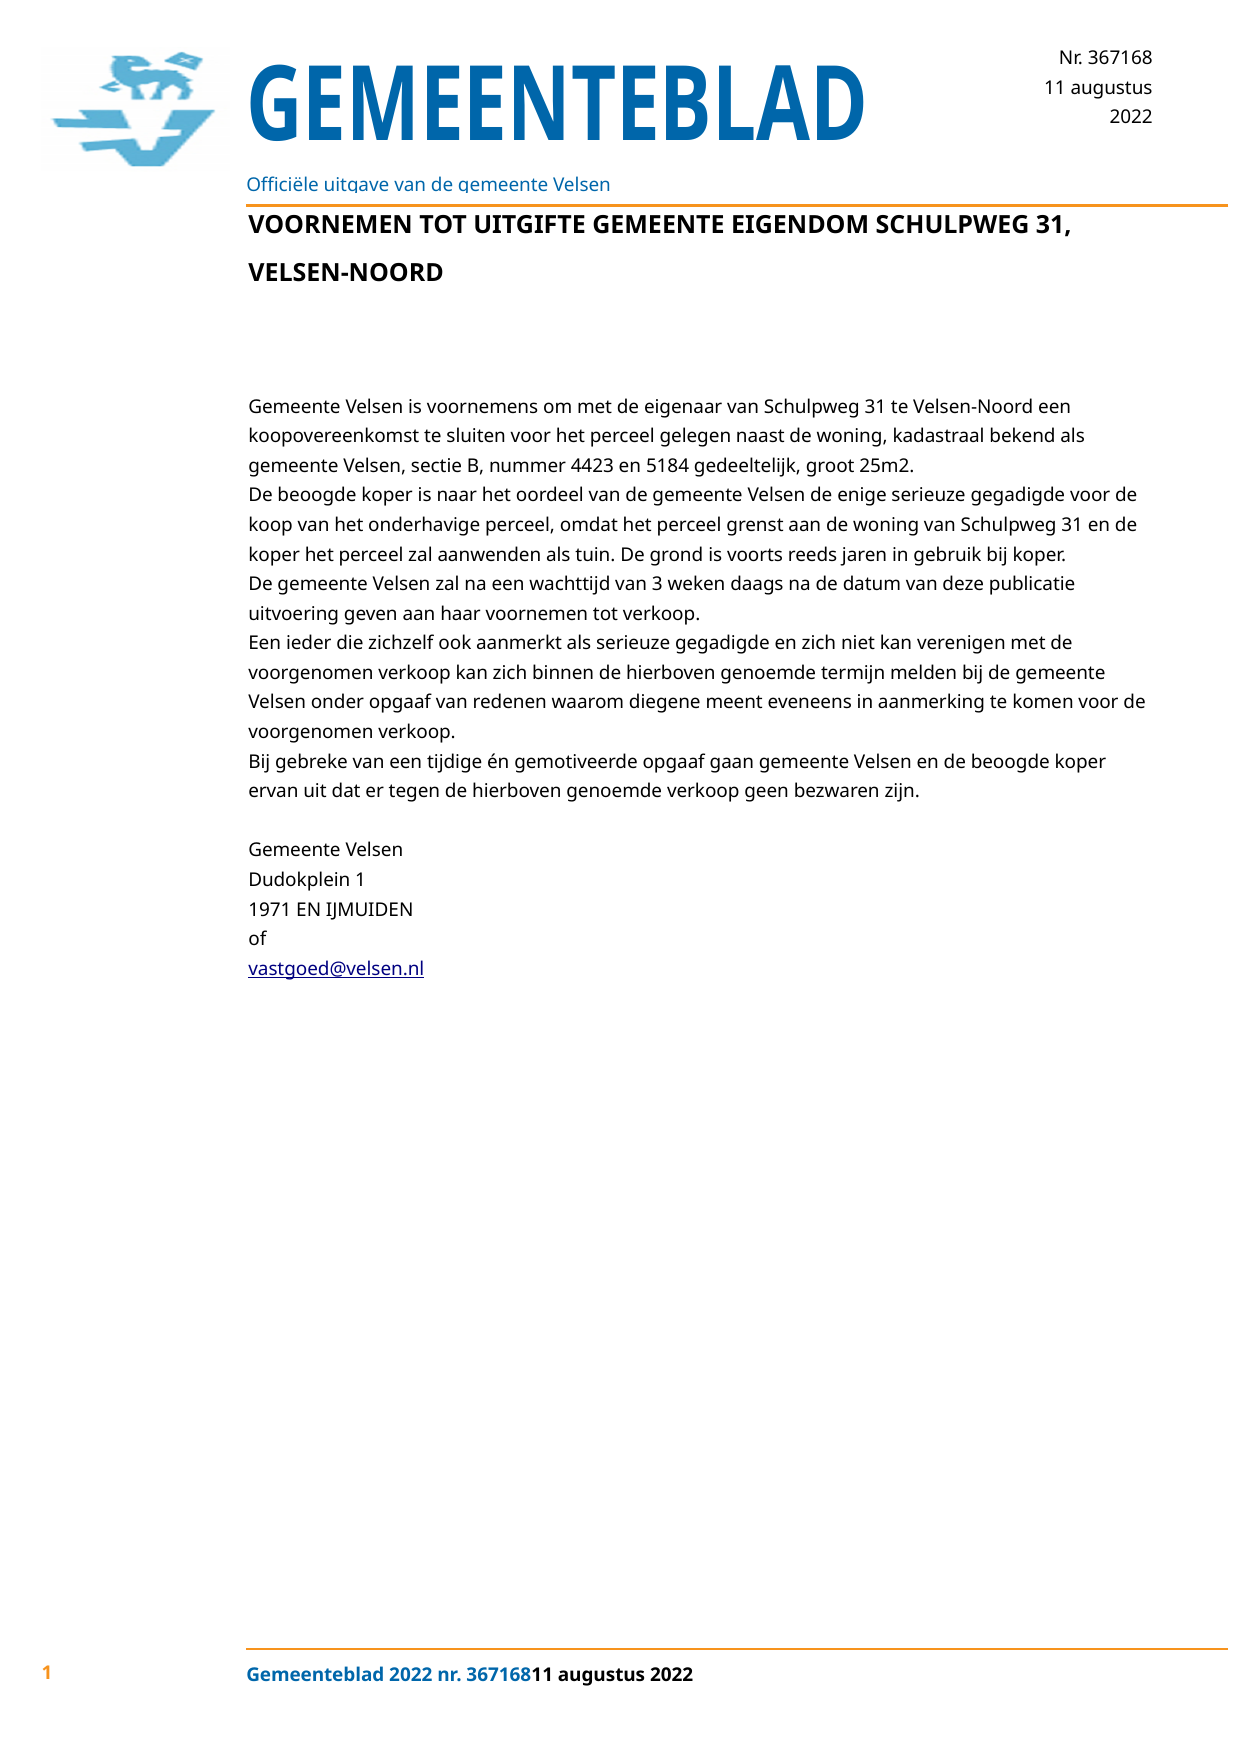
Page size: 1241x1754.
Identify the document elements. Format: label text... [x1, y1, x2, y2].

text Gemeente Velsen is voornemens om met de eigenaar van Schulpweg 31 te Velsen-Noord een koopovereenkomst te sluiten voor het perceel gelegen naast de woning, kadastraal bekend als gemeente Velsen, sectie B, nummer 4423 en 5184 gedeeltelijk, groot 25m2. [248, 393, 1152, 478]
text Gemeente Velsen [248, 837, 1152, 862]
text Dudokplein 1 [248, 866, 1152, 892]
text vastgoed@velsen.nl [248, 955, 1152, 981]
text De gemeente Velsen zal na een wachttijd van 3 weken daags na de datum van deze publicatie uitvoering geven aan haar voornemen tot verkoop. [248, 570, 1152, 626]
picture [41, 47, 231, 172]
text De beoogde koper is naar het oordeel van de gemeente Velsen de enige serieuze gegadigde voor de koop van het onderhavige perceel, omdat het perceel grenst aan de woning van Schulpweg 31 en de koper het perceel zal aanwenden als tuin. De grond is voorts reeds jaren in gebruik bij koper. [248, 482, 1152, 567]
text 1971 EN IJMUIDEN [248, 896, 1152, 922]
text VOORNEMEN TOT UITGIFTE GEMEENTE EIGENDOM SCHULPWEG 31, VELSEN-NOORD [248, 207, 1152, 288]
text of [248, 925, 1152, 951]
text Bij gebreke van een tijdige én gemotiveerde opgaaf gaan gemeente Velsen en de beoogde koper ervan uit dat er tegen de hierboven genoemde verkoop geen bezwaren zijn. [248, 748, 1152, 803]
text Een ieder die zichzelf ook aanmerkt als serieuze gegadigde en zich niet kan verenigen met de voorgenomen verkoop kan zich binnen de hierboven genoemde termijn melden bij de gemeente Velsen onder opgaaf van redenen waarom diegene meent eveneens in aanmerking te komen voor de voorgenomen verkoop. [248, 629, 1152, 744]
